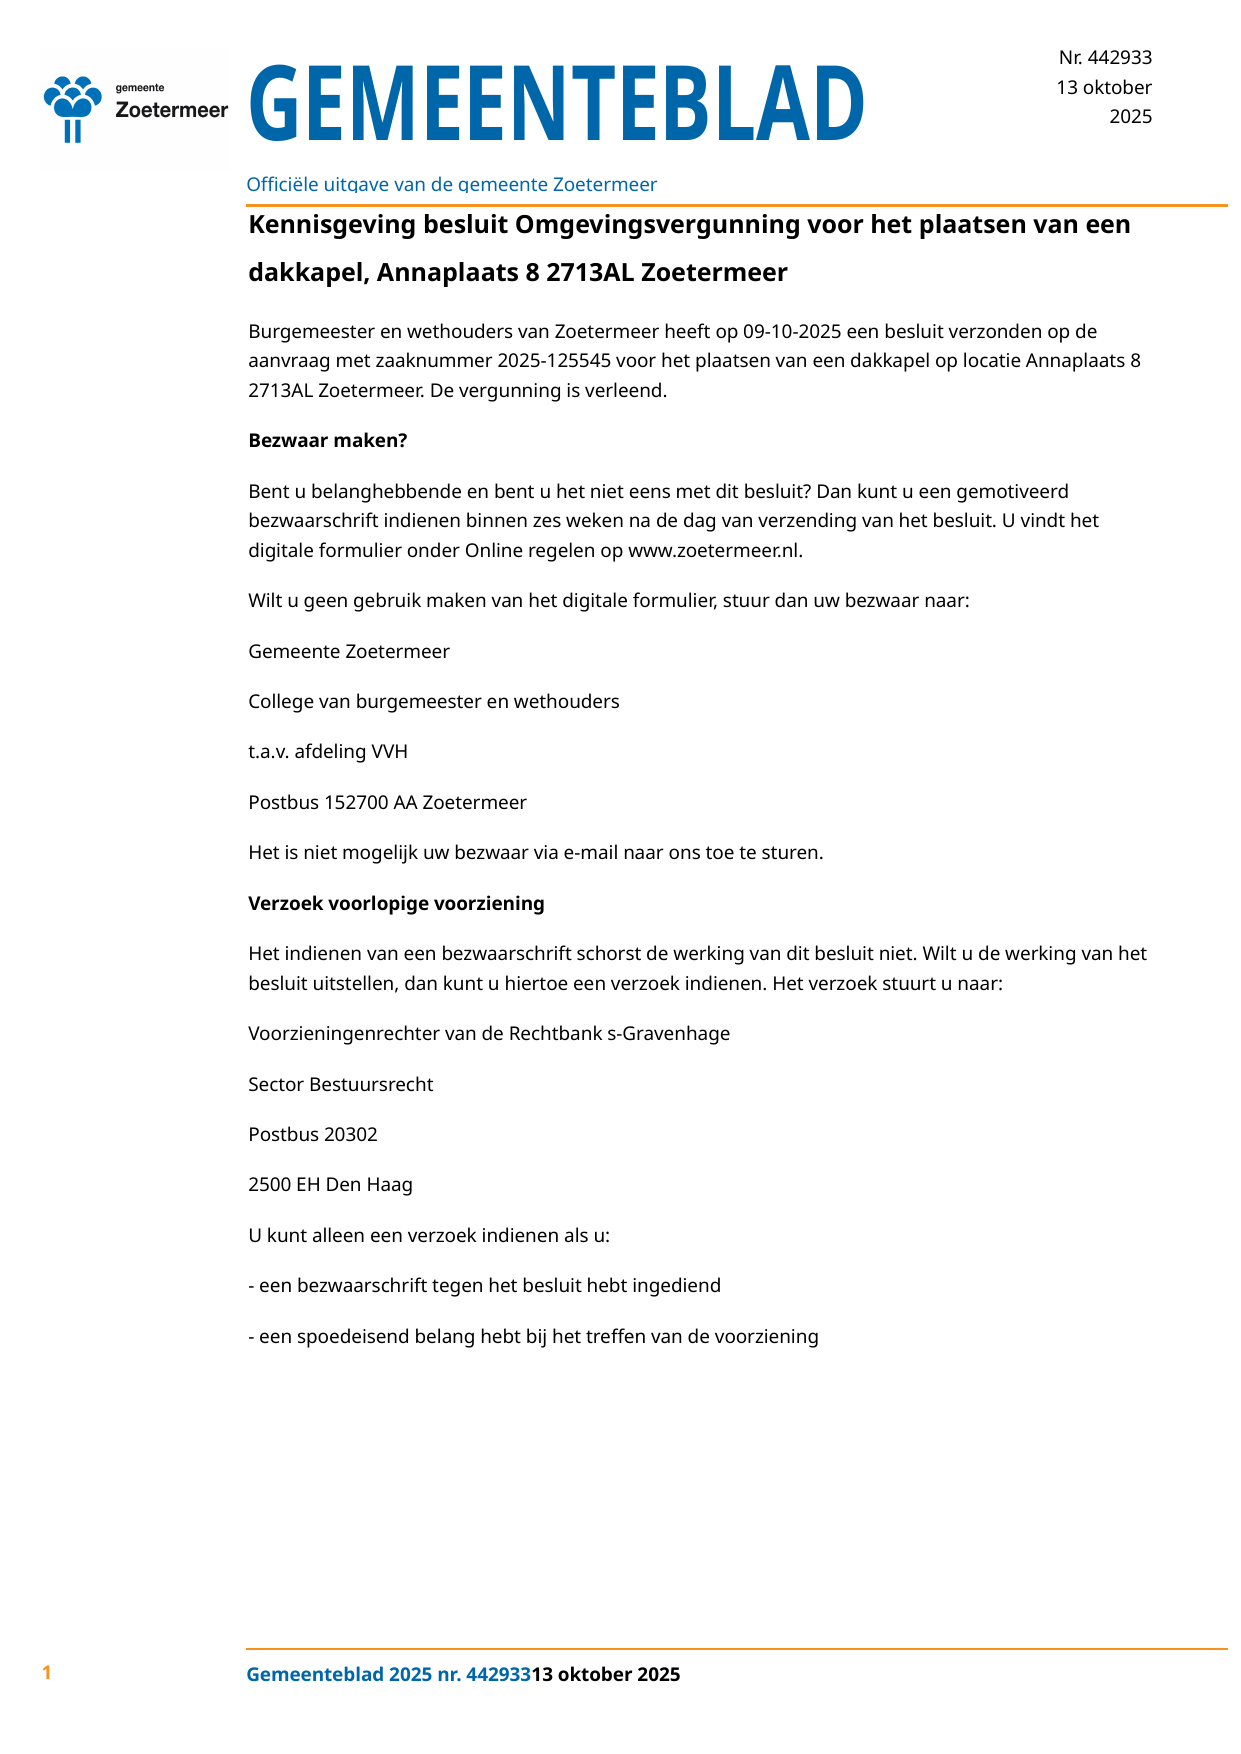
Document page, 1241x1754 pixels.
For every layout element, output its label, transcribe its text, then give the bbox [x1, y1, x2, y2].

text Het indienen van een bezwaarschrift schorst de werking van dit besluit niet. Wilt u de werking van het besluit uitstellen, dan kunt u hiertoe een verzoek indienen. Het verzoek stuurt u naar: [248, 940, 1152, 996]
text - een spoedeisend belang hebt bij het treffen van de voorziening [248, 1323, 1152, 1349]
picture [41, 47, 231, 172]
text Verzoek voorlopige voorziening [248, 890, 1152, 916]
text Postbus 152700 AA Zoetermeer [248, 789, 1152, 815]
text t.a.v. afdeling VVH [248, 739, 1152, 764]
text 2500 EH Den Haag [248, 1172, 1152, 1197]
text Voorzieningenrechter van de Rechtbank s-Gravenhage [248, 1020, 1152, 1046]
text Sector Bestuursrecht [248, 1071, 1152, 1097]
text Bezwaar maken? [248, 427, 1152, 453]
text Gemeente Zoetermeer [248, 638, 1152, 664]
text Het is niet mogelijk uw bezwaar via e-mail naar ons toe te sturen. [248, 839, 1152, 865]
text Kennisgeving besluit Omgevingsvergunning voor het plaatsen van een dakkapel, Annaplaats 8 2713AL Zoetermeer [248, 207, 1152, 288]
text Postbus 20302 [248, 1121, 1152, 1147]
text College van burgemeester en wethouders [248, 688, 1152, 714]
text Wilt u geen gebruik maken van het digitale formulier, stuur dan uw bezwaar naar: [248, 587, 1152, 613]
text - een bezwaarschrift tegen het besluit hebt ingediend [248, 1272, 1152, 1298]
text Burgemeester en wethouders van Zoetermeer heeft op 09-10-2025 een besluit verzonden op de aanvraag met zaaknummer 2025-125545 voor het plaatsen van een dakkapel op locatie Annaplaats 8 2713AL Zoetermeer. De vergunning is verleend. [248, 318, 1152, 403]
text U kunt alleen een verzoek indienen als u: [248, 1222, 1152, 1248]
text Bent u belanghebbende en bent u het niet eens met dit besluit? Dan kunt u een gemotiveerd bezwaarschrift indienen binnen zes weken na de dag van verzending van het besluit. U vindt het digitale formulier onder Online regelen op www.zoetermeer.nl. [248, 478, 1152, 563]
